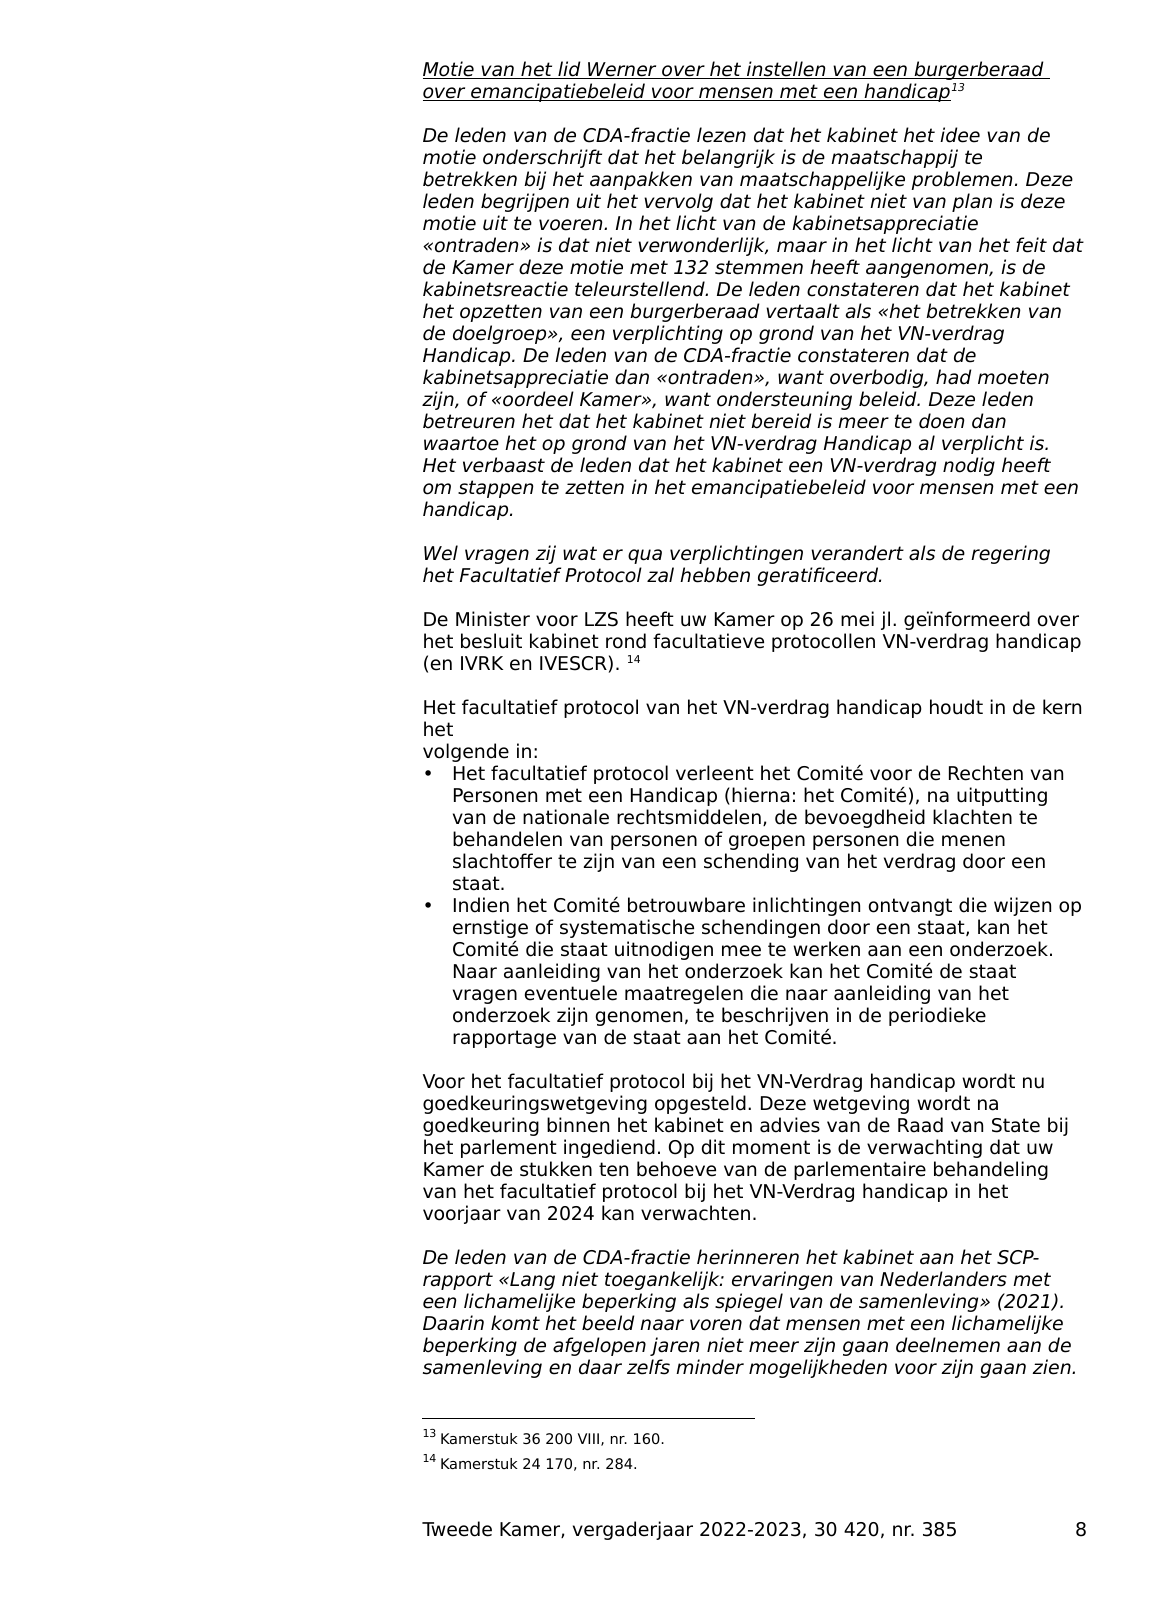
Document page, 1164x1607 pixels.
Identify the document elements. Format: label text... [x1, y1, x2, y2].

text Voor het facultatief protocol bij het VN-Verdrag handicap wordt nu goedkeuringswetgeving opgesteld. Deze wetgeving wordt na goedkeuring binnen het kabinet en advies van de Raad van State bij het parlement ingediend. Op dit moment is de verwachting dat uw Kamer de stukken ten behoeve van de parlementaire behandeling van het facultatief protocol bij het VN-Verdrag handicap in het voorjaar van 2024 kan verwachten. [422, 1071, 1087, 1225]
text De leden van de CDA-fractie herinneren het kabinet aan het SCP-rapport «Lang niet toegankelijk: ervaringen van Nederlanders met een lichamelijke beperking als spiegel van de samenleving» (2021). Daarin komt het beeld naar voren dat mensen met een lichamelĳke beperking de afgelopen jaren niet meer zĳn gaan deelnemen aan de samenleving en daar zelfs minder mogelĳkheden voor zĳn gaan zien. [422, 1247, 1087, 1379]
text volgende in: [422, 741, 1087, 763]
text Kamerstuk 36 200 VIII, nr. 160. [422, 1427, 1087, 1449]
text Het facultatief protocol van het VN-verdrag handicap houdt in de kern het [422, 697, 1087, 741]
text De Minister voor LZS heeft uw Kamer op 26 mei jl. geïnformeerd over het besluit kabinet rond facultatieve protocollen VN-verdrag handicap (en IVRK en IVESCR). [422, 609, 1087, 675]
text Kamerstuk 24 170, nr. 284. [422, 1452, 1087, 1474]
text • Het facultatief protocol verleent het Comité voor de Rechten van Personen met een Handicap (hierna: het Comité), na uitputting van de nationale rechtsmiddelen, de bevoegdheid klachten te behandelen van personen of groepen personen die menen slachtoffer te zijn van een schending van het verdrag door een staat. [422, 763, 1087, 895]
text • Indien het Comité betrouwbare inlichtingen ontvangt die wijzen op ernstige of systematische schendingen door een staat, kan het Comité die staat uitnodigen mee te werken aan een onderzoek. Naar aanleiding van het onderzoek kan het Comité de staat vragen eventuele maatregelen die naar aanleiding van het onderzoek zijn genomen, te beschrijven in de periodieke rapportage van de staat aan het Comité. [422, 895, 1087, 1049]
subtitle Motie van het lid Werner over het instellen van een burgerberaad over emancipatiebeleid voor mensen met een handicap [422, 59, 1087, 103]
text Wel vragen zij wat er qua verplichtingen verandert als de regering het Facultatief Protocol zal hebben geratificeerd. [422, 543, 1087, 587]
text De leden van de CDA-fractie lezen dat het kabinet het idee van de motie onderschrijft dat het belangrijk is de maatschappij te betrekken bij het aanpakken van maatschappelijke problemen. Deze leden begrijpen uit het vervolg dat het kabinet niet van plan is deze motie uit te voeren. In het licht van de kabinetsappreciatie «ontraden» is dat niet verwonderlijk, maar in het licht van het feit dat de Kamer deze motie met 132 stemmen heeft aangenomen, is de kabinetsreactie teleurstellend. De leden constateren dat het kabinet het opzetten van een burgerberaad vertaalt als «het betrekken van de doelgroep», een verplichting op grond van het VN-verdrag Handicap. De leden van de CDA-fractie constateren dat de kabinetsappreciatie dan «ontraden», want overbodig, had moeten zijn, of «oordeel Kamer», want ondersteuning beleid. Deze leden betreuren het dat het kabinet niet bereid is meer te doen dan waartoe het op grond van het VN-verdrag Handicap al verplicht is. Het verbaast de leden dat het kabinet een VN-verdrag nodig heeft om stappen te zetten in het emancipatiebeleid voor mensen met een handicap. [422, 125, 1087, 521]
